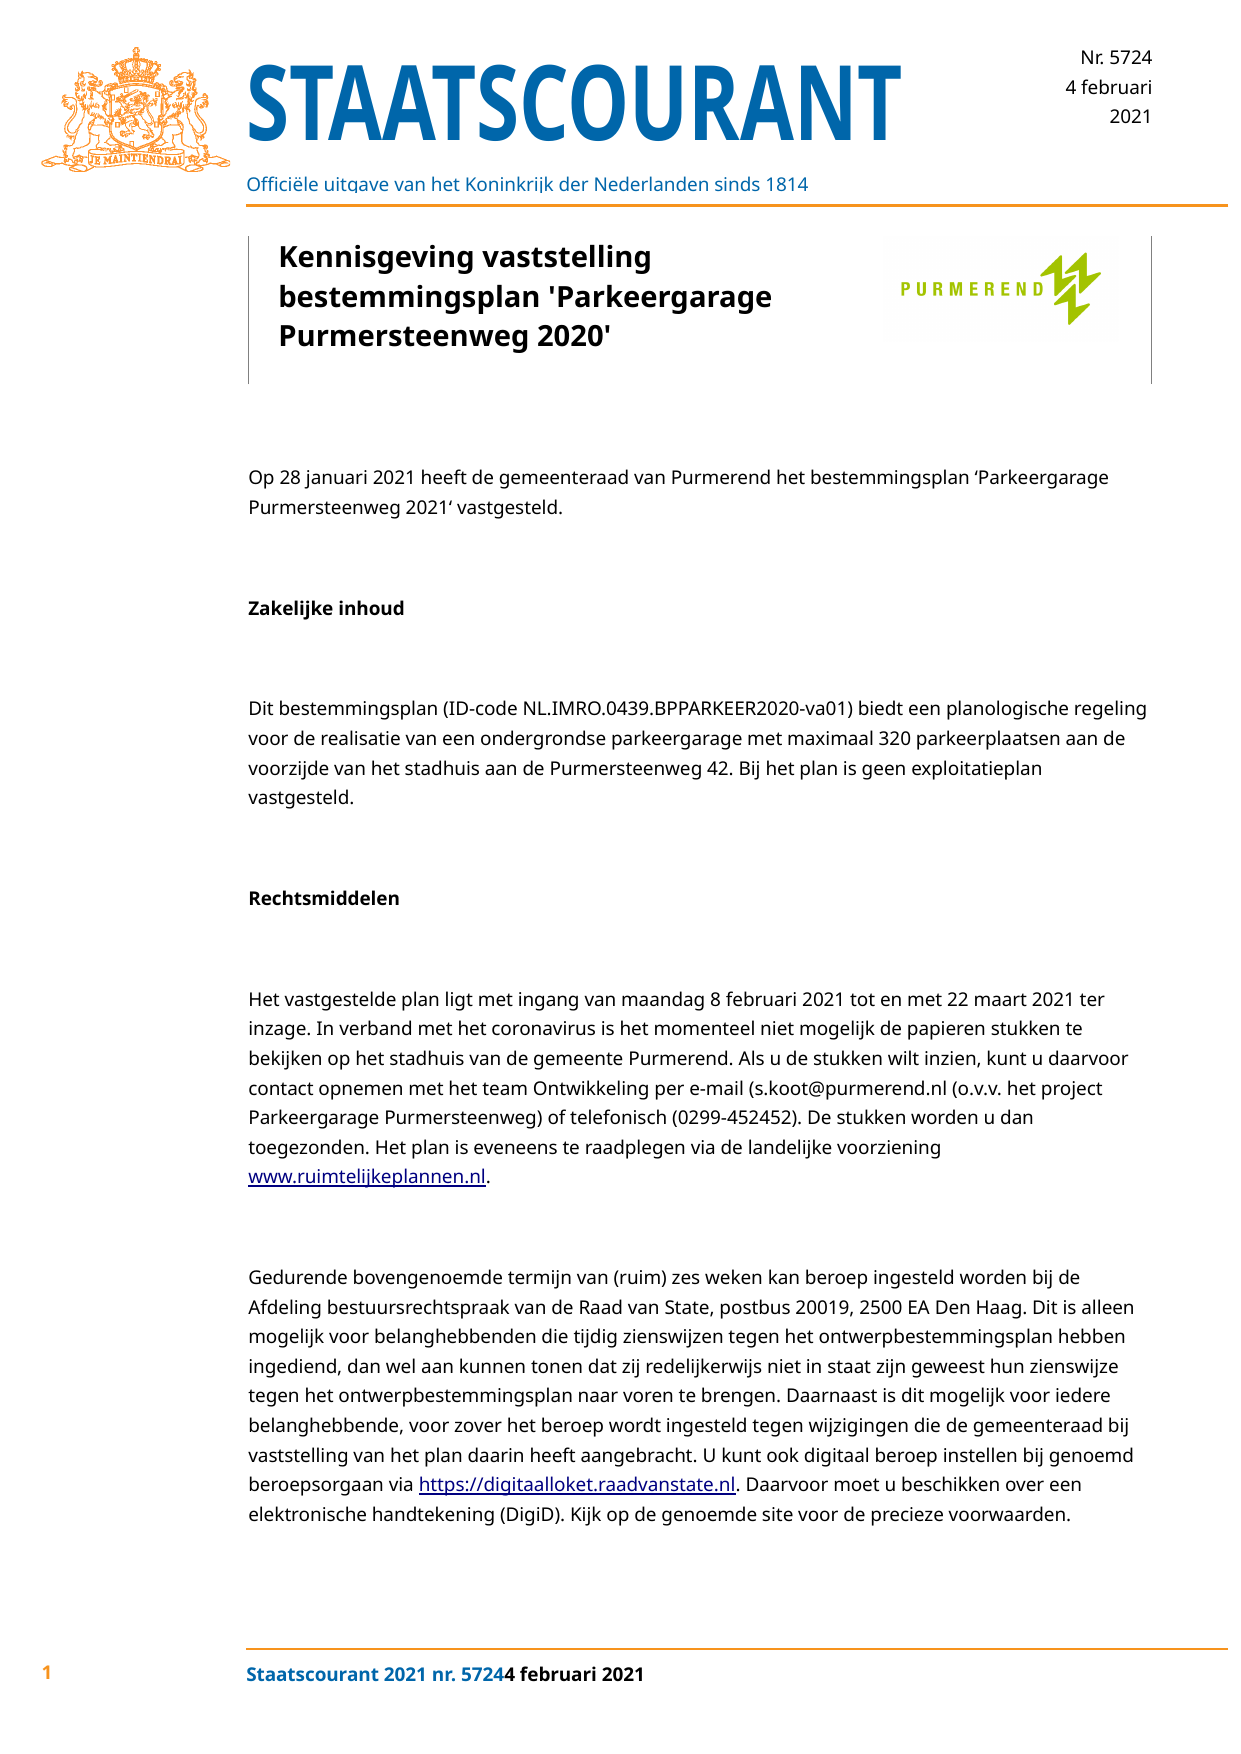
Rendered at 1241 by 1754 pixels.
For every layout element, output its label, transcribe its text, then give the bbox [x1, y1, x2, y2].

text Dit bestemmingsplan (ID-code NL.IMRO.0439.BPPARKEER2020-va01) biedt een planologische regeling voor de realisatie van een ondergrondse parkeergarage met maximaal 320 parkeerplaatsen aan de voorzijde van het stadhuis aan de Purmersteenweg 42. Bij het plan is geen exploitatieplan vastgesteld. [248, 696, 1152, 810]
table_header Kennisgeving vaststelling bestemmingsplan 'Parkeergarage Purmersteenweg 2020' [249, 236, 850, 384]
table_header [850, 236, 1151, 384]
text Op 28 januari 2021 heeft de gemeenteraad van Purmerend het bestemmingsplan ‘Parkeergarage Purmersteenweg 2021‘ vastgesteld. [248, 464, 1152, 520]
picture [41, 47, 231, 172]
text Het vastgestelde plan ligt met ingang van maandag 8 februari 2021 tot en met 22 maart 2021 ter inzage. In verband met het coronavirus is het momenteel niet mogelijk de papieren stukken te bekijken op het stadhuis van de gemeente Purmerend. Als u de stukken wilt inzien, kunt u daarvoor contact opnemen met het team Ontwikkeling per e-mail (s.koot@purmerend.nl (o.v.v. het project Parkeergarage Purmersteenweg) of telefonisch (0299-452452). De stukken worden u dan toegezonden. Het plan is eveneens te raadplegen via de landelijke voorziening www.ruimtelijkeplannen.nl. [248, 986, 1152, 1189]
picture [882, 236, 1119, 342]
text Zakelijke inhoud [248, 595, 1152, 621]
text Gedurende bovengenoemde termijn van (ruim) zes weken kan beroep ingesteld worden bij de Afdeling bestuursrechtspraak van de Raad van State, postbus 20019, 2500 EA Den Haag. Dit is alleen mogelijk voor belanghebbenden die tijdig zienswijzen tegen het ontwerpbestemmingsplan hebben ingediend, dan wel aan kunnen tonen dat zij redelijkerwijs niet in staat zijn geweest hun zienswijze tegen het ontwerpbestemmingsplan naar voren te brengen. Daarnaast is dit mogelijk voor iedere belanghebbende, voor zover het beroep wordt ingesteld tegen wijzigingen die de gemeenteraad bij vaststelling van het plan daarin heeft aangebracht. U kunt ook digitaal beroep instellen bij genoemd beroepsorgaan via https://digitaalloket.raadvanstate.nl. Daarvoor moet u beschikken over een elektronische handtekening (DigiD). Kijk op de genoemde site voor de precieze voorwaarden. [248, 1264, 1152, 1527]
text Rechtsmiddelen [248, 885, 1152, 911]
